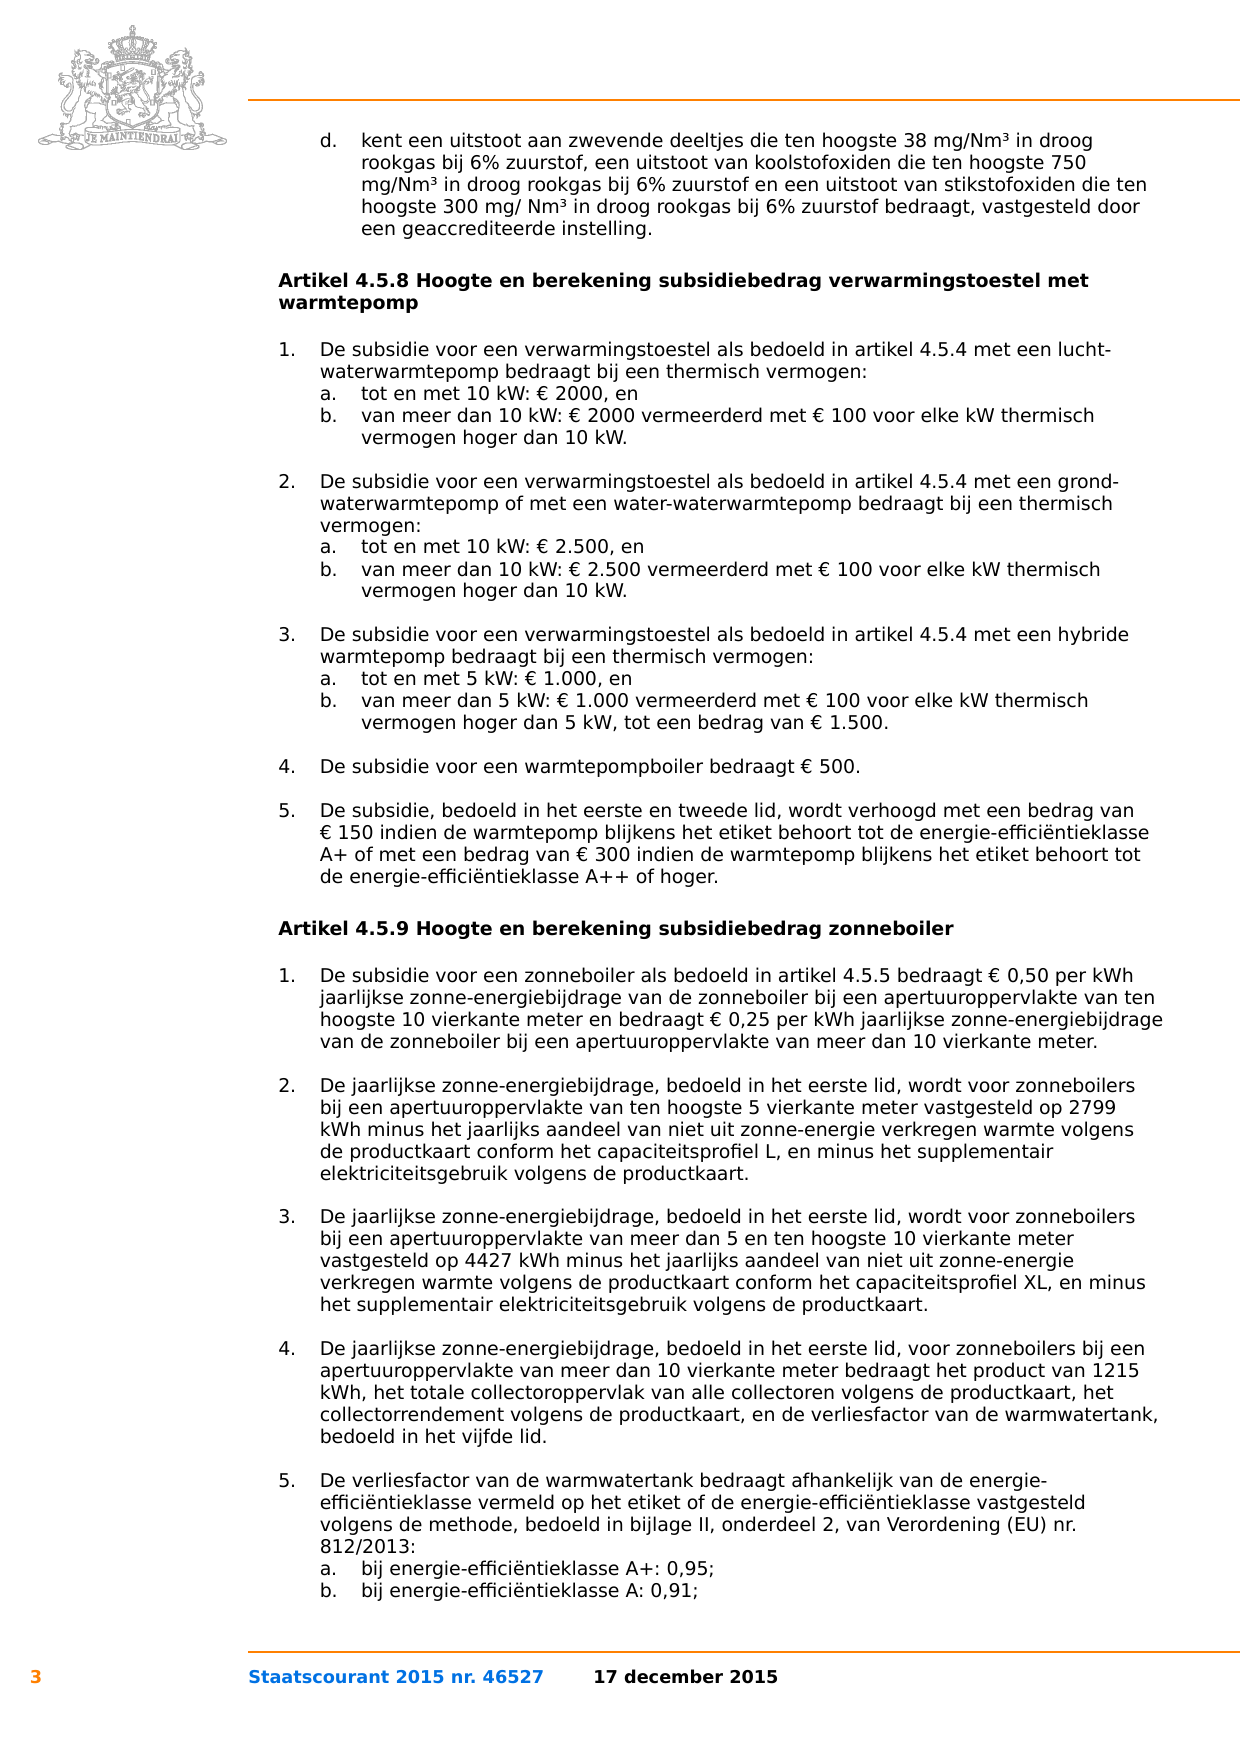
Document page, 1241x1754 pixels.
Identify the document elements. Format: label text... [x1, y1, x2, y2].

text 4. De jaarlijkse zonne-energiebijdrage, bedoeld in het eerste lid, voor zonneboilers bij een apertuuroppervlakte van meer dan 10 vierkante meter bedraagt het product van 1215 kWh, het totale collectoroppervlak van alle collectoren volgens de productkaart, het collectorrendement volgens de productkaart, en de verliesfactor van de warmwatertank, bedoeld in het vijfde lid. [278, 1338, 1163, 1448]
text b. bij energie-efficiëntieklasse A: 0,91; [319, 1580, 1163, 1602]
text 2. De jaarlijkse zonne-energiebijdrage, bedoeld in het eerste lid, wordt voor zonneboilers bij een apertuuroppervlakte van ten hoogste 5 vierkante meter vastgesteld op 2799 kWh minus het jaarlijks aandeel van niet uit zonne-energie verkregen warmte volgens de productkaart conform het capaciteitsprofiel L, en minus het supplementair elektriciteitsgebruik volgens de productkaart. [278, 1074, 1163, 1184]
text 4. De subsidie voor een warmtepompboiler bedraagt € 500. [278, 756, 1163, 778]
text 1. De subsidie voor een zonneboiler als bedoeld in artikel 4.5.5 bedraagt € 0,50 per kWh jaarlijkse zonne-energiebijdrage van de zonneboiler bij een apertuuroppervlakte van ten hoogste 10 vierkante meter en bedraagt € 0,25 per kWh jaarlijkse zonne-energiebijdrage van de zonneboiler bij een apertuuroppervlakte van meer dan 10 vierkante meter. [278, 965, 1163, 1053]
text a. tot en met 10 kW: € 2.500, en [319, 536, 1163, 558]
text 2. De subsidie voor een verwarmingstoestel als bedoeld in artikel 4.5.4 met een grond-waterwarmtepomp of met een water-waterwarmtepomp bedraagt bij een thermisch vermogen: [278, 471, 1163, 536]
text 1. De subsidie voor een verwarmingstoestel als bedoeld in artikel 4.5.4 met een lucht-waterwarmtepomp bedraagt bij een thermisch vermogen: [278, 339, 1163, 383]
text 5. De subsidie, bedoeld in het eerste en tweede lid, wordt verhoogd met een bedrag van € 150 indien de warmtepomp blijkens het etiket behoort tot de energie-efficiëntieklasse A+ of met een bedrag van € 300 indien de warmtepomp blijkens het etiket behoort tot de energie-efficiëntieklasse A++ of hoger. [278, 800, 1163, 888]
text a. tot en met 10 kW: € 2000, en [319, 383, 1163, 405]
subtitle Artikel 4.5.8 Hoogte en berekening subsidiebedrag verwarmingstoestel met warmtepomp [278, 270, 1163, 314]
text a. bij energie-efficiëntieklasse A+: 0,95; [319, 1558, 1163, 1580]
text a. tot en met 5 kW: € 1.000, en [319, 668, 1163, 690]
picture [38, 25, 227, 150]
text 3. De jaarlijkse zonne-energiebijdrage, bedoeld in het eerste lid, wordt voor zonneboilers bij een apertuuroppervlakte van meer dan 5 en ten hoogste 10 vierkante meter vastgesteld op 4427 kWh minus het jaarlijks aandeel van niet uit zonne-energie verkregen warmte volgens de productkaart conform het capaciteitsprofiel XL, en minus het supplementair elektriciteitsgebruik volgens de productkaart. [278, 1206, 1163, 1316]
subtitle Artikel 4.5.9 Hoogte en berekening subsidiebedrag zonneboiler [278, 918, 1163, 940]
text b. van meer dan 5 kW: € 1.000 vermeerderd met € 100 voor elke kW thermisch vermogen hoger dan 5 kW, tot een bedrag van € 1.500. [319, 690, 1163, 734]
text 3. De subsidie voor een verwarmingstoestel als bedoeld in artikel 4.5.4 met een hybride warmtepomp bedraagt bij een thermisch vermogen: [278, 624, 1163, 668]
text 5. De verliesfactor van de warmwatertank bedraagt afhankelijk van de energie-efficiëntieklasse vermeld op het etiket of de energie-efficiëntieklasse vastgesteld volgens de methode, bedoeld in bijlage II, onderdeel 2, van Verordening (EU) nr. 812/2013: [278, 1470, 1163, 1558]
text b. van meer dan 10 kW: € 2.500 vermeerderd met € 100 voor elke kW thermisch vermogen hoger dan 10 kW. [319, 558, 1163, 602]
text d. kent een uitstoot aan zwevende deeltjes die ten hoogste 38 mg/Nm³ in droog rookgas bij 6% zuurstof, een uitstoot van koolstofoxiden die ten hoogste 750 mg/Nm³ in droog rookgas bij 6% zuurstof en een uitstoot van stikstofoxiden die ten hoogste 300 mg/ Nm³ in droog rookgas bij 6% zuurstof bedraagt, vastgesteld door een geaccrediteerde instelling. [319, 130, 1163, 240]
text b. van meer dan 10 kW: € 2000 vermeerderd met € 100 voor elke kW thermisch vermogen hoger dan 10 kW. [319, 405, 1163, 449]
